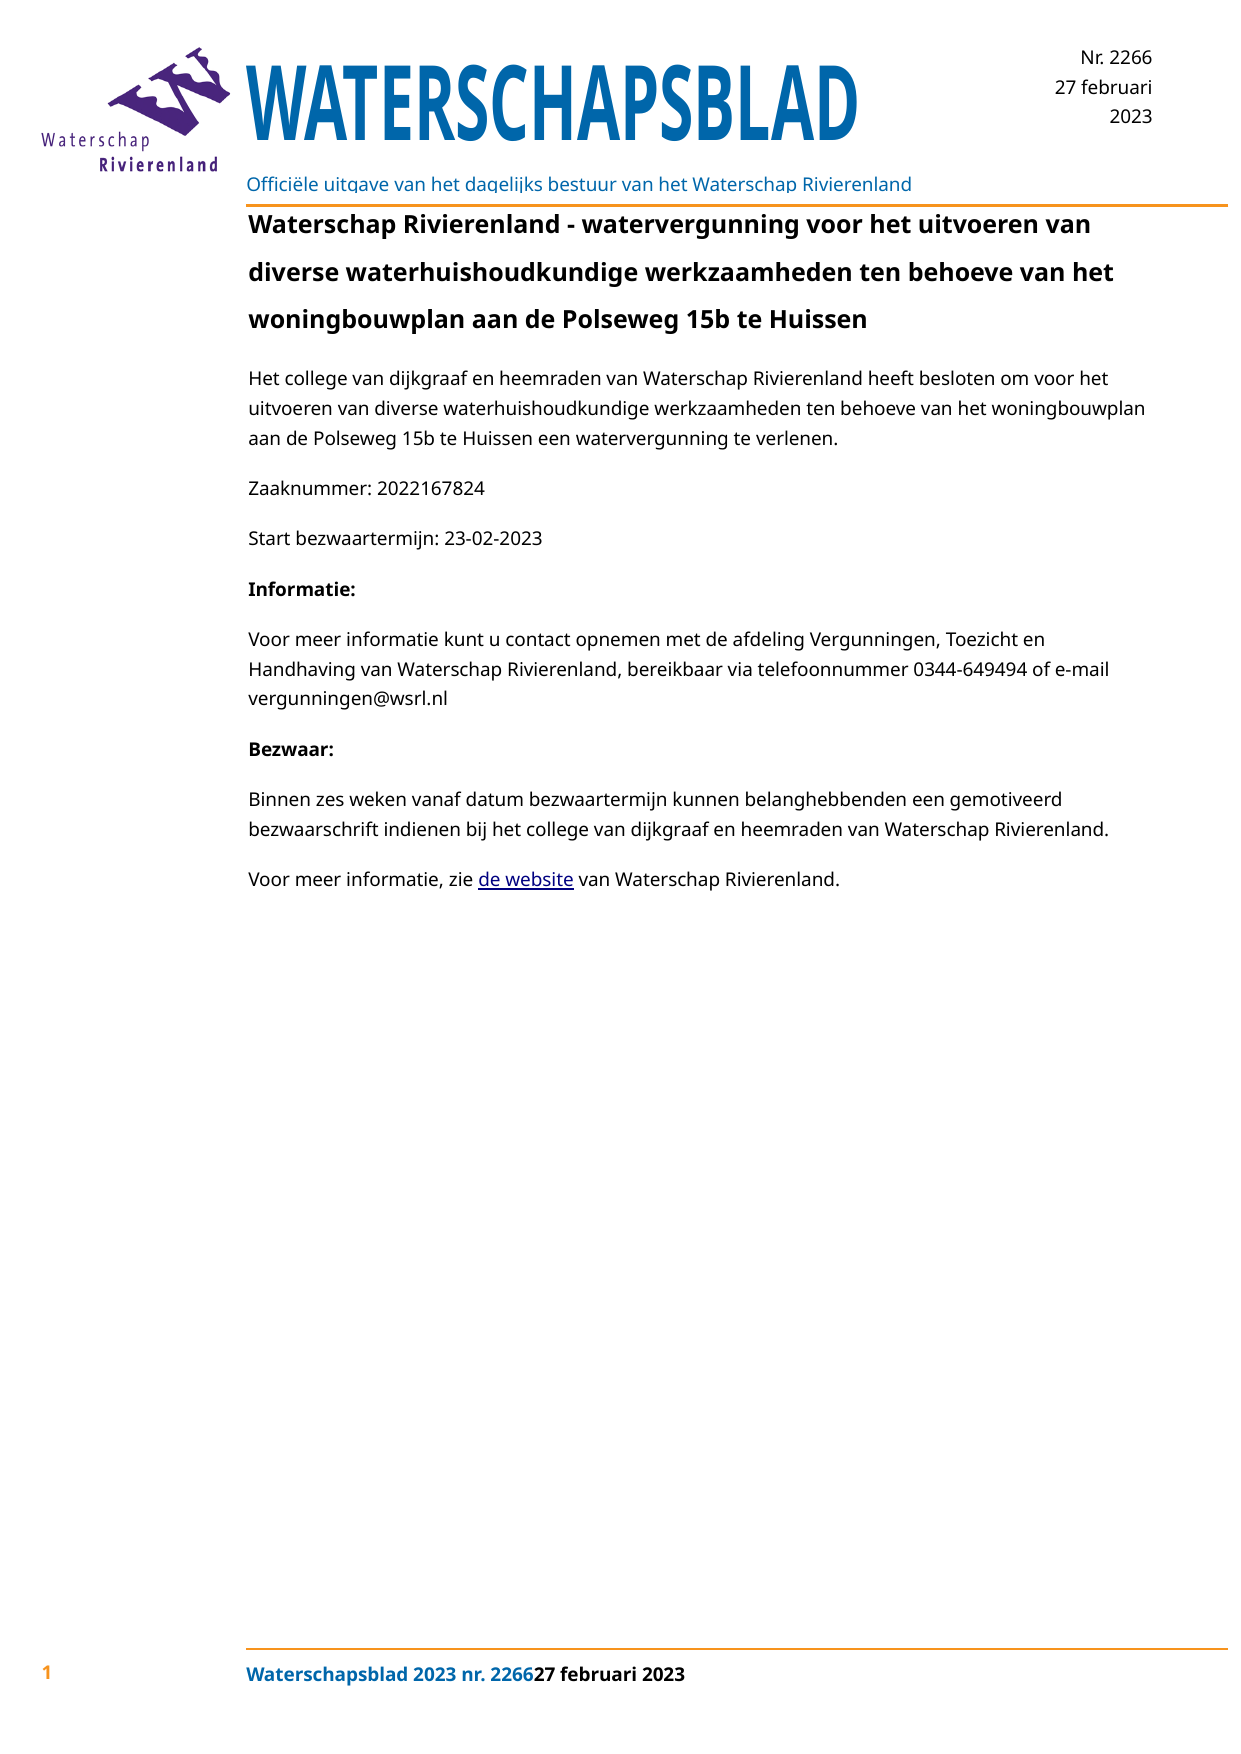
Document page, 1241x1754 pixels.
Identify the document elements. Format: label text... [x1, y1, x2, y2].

text Zaaknummer: 2022167824 [248, 475, 1152, 501]
text Voor meer informatie kunt u contact opnemen met de afdeling Vergunningen, Toezicht en Handhaving van Waterschap Rivierenland, bereikbaar via telefoonnummer 0344-649494 of e-mail vergunningen@wsrl.nl [248, 626, 1152, 711]
text Binnen zes weken vanaf datum bezwaartermijn kunnen belanghebbenden een gemotiveerd bezwaarschrift indienen bij het college van dijkgraaf en heemraden van Waterschap Rivierenland. [248, 786, 1152, 842]
text Informatie: [248, 576, 1152, 602]
text Waterschap Rivierenland - watervergunning voor het uitvoeren van diverse waterhuishoudkundige werkzaamheden ten behoeve van het woningbouwplan aan de Polseweg 15b te Huissen [248, 207, 1152, 336]
text Start bezwaartermijn: 23-02-2023 [248, 526, 1152, 551]
text Voor meer informatie, zie de website van Waterschap Rivierenland. [248, 866, 1152, 892]
text Bezwaar: [248, 736, 1152, 762]
text Het college van dijkgraaf en heemraden van Waterschap Rivierenland heeft besloten om voor het uitvoeren van diverse waterhuishoudkundige werkzaamheden ten behoeve van het woningbouwplan aan de Polseweg 15b te Huissen een watervergunning te verlenen. [248, 366, 1152, 450]
picture [41, 47, 231, 172]
